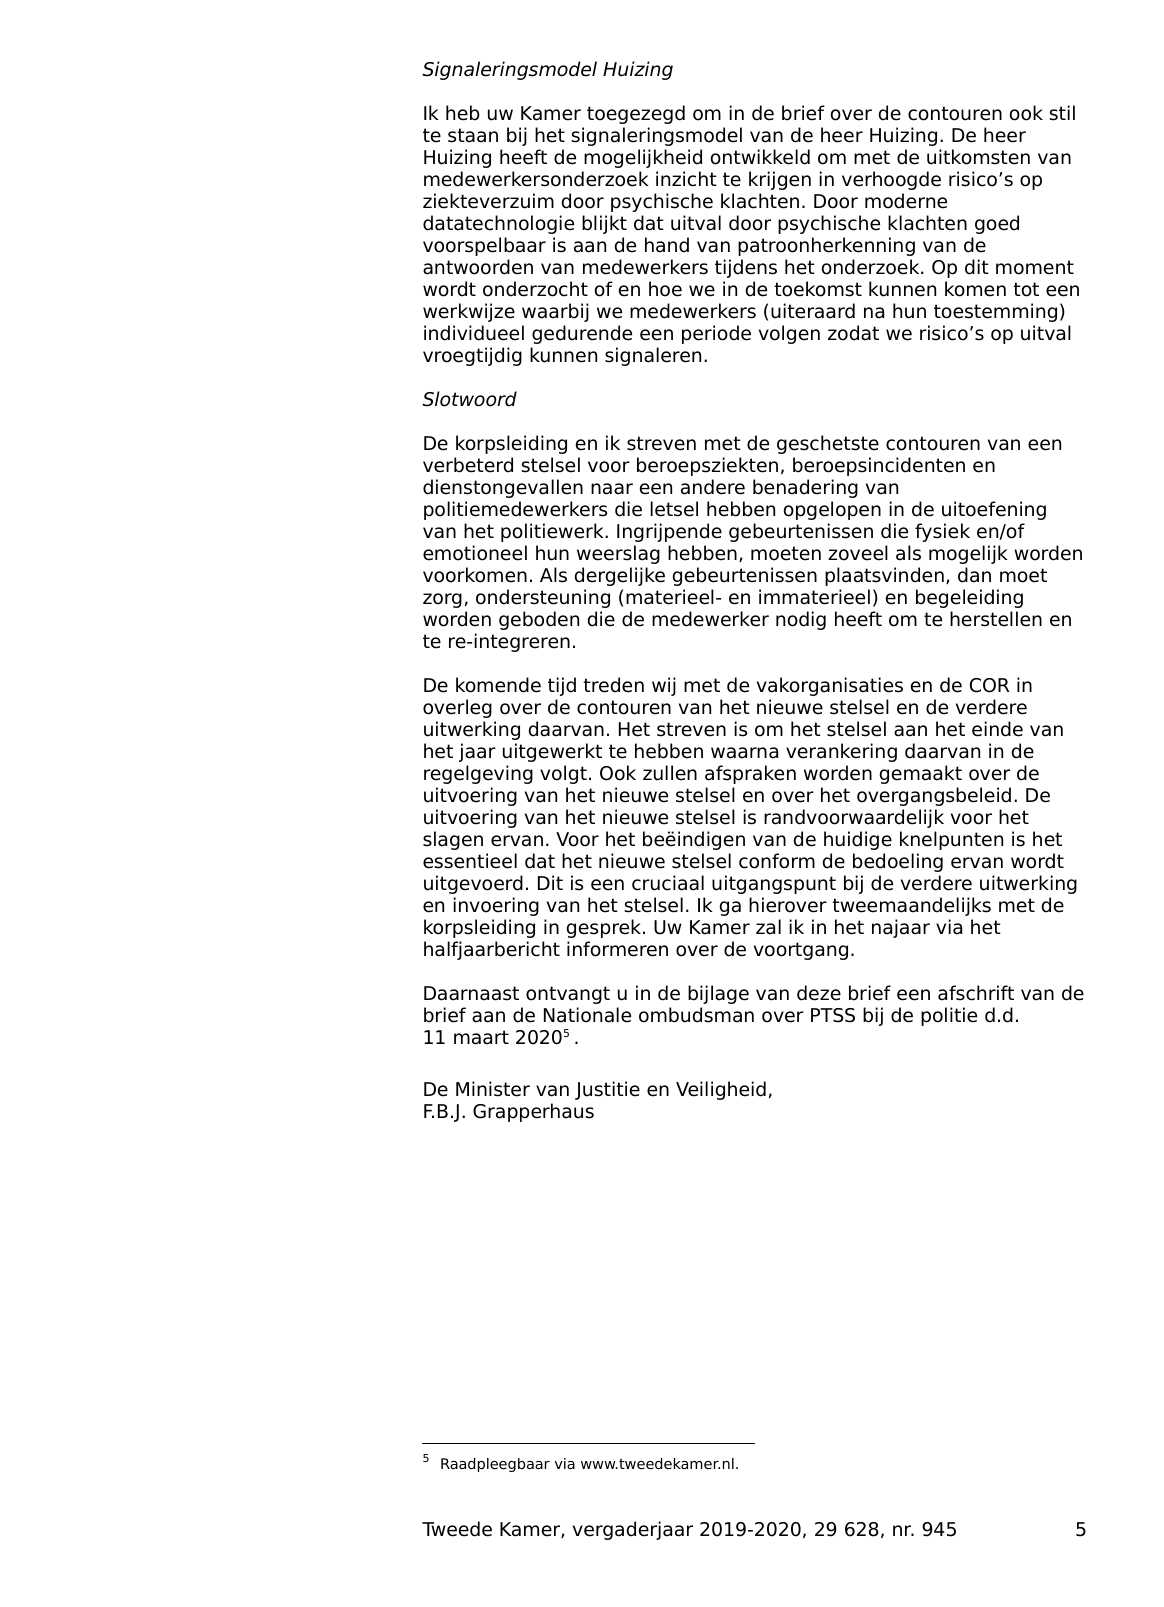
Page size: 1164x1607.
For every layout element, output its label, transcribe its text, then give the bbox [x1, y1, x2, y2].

text Raadpleegbaar via www.tweedekamer.nl. [422, 1452, 1087, 1474]
text De korpsleiding en ik streven met de geschetste contouren van een verbeterd stelsel voor beroepsziekten, beroepsincidenten en dienstongevallen naar een andere benadering van politiemedewerkers die letsel hebben opgelopen in de uitoefening van het politiewerk. Ingrijpende gebeurtenissen die fysiek en/of emotioneel hun weerslag hebben, moeten zoveel als mogelijk worden voorkomen. Als dergelijke gebeurtenissen plaatsvinden, dan moet zorg, ondersteuning (materieel- en immaterieel) en begeleiding worden geboden die de medewerker nodig heeft om te herstellen en te re-integreren. [422, 433, 1087, 653]
text De Minister van Justitie en Veiligheid, F.B.J. Grapperhaus [422, 1079, 1087, 1123]
subtitle Signaleringsmodel Huizing [422, 59, 1087, 81]
text Ik heb uw Kamer toegezegd om in de brief over de contouren ook stil te staan bij het signaleringsmodel van de heer Huizing. De heer Huizing heeft de mogelijkheid ontwikkeld om met de uitkomsten van medewerkersonderzoek inzicht te krijgen in verhoogde risico’s op ziekteverzuim door psychische klachten. Door moderne datatechnologie blijkt dat uitval door psychische klachten goed voorspelbaar is aan de hand van patroonherkenning van de antwoorden van medewerkers tijdens het onderzoek. Op dit moment wordt onderzocht of en hoe we in de toekomst kunnen komen tot een werkwijze waarbij we medewerkers (uiteraard na hun toestemming) individueel gedurende een periode volgen zodat we risico’s op uitval vroegtijdig kunnen signaleren. [422, 103, 1087, 367]
text De komende tijd treden wij met de vakorganisaties en de COR in overleg over de contouren van het nieuwe stelsel en de verdere uitwerking daarvan. Het streven is om het stelsel aan het einde van het jaar uitgewerkt te hebben waarna verankering daarvan in de regelgeving volgt. Ook zullen afspraken worden gemaakt over de uitvoering van het nieuwe stelsel en over het overgangsbeleid. De uitvoering van het nieuwe stelsel is randvoorwaardelijk voor het slagen ervan. Voor het beëindigen van de huidige knelpunten is het essentieel dat het nieuwe stelsel conform de bedoeling ervan wordt uitgevoerd. Dit is een cruciaal uitgangspunt bij de verdere uitwerking en invoering van het stelsel. Ik ga hierover tweemaandelijks met de korpsleiding in gesprek. Uw Kamer zal ik in het najaar via het halfjaarbericht informeren over de voortgang. [422, 675, 1087, 961]
subtitle Slotwoord [422, 389, 1087, 411]
text Daarnaast ontvangt u in de bijlage van deze brief een afschrift van de brief aan de Nationale ombudsman over PTSS bij de politie d.d. 11 maart 2020. [422, 983, 1087, 1049]
